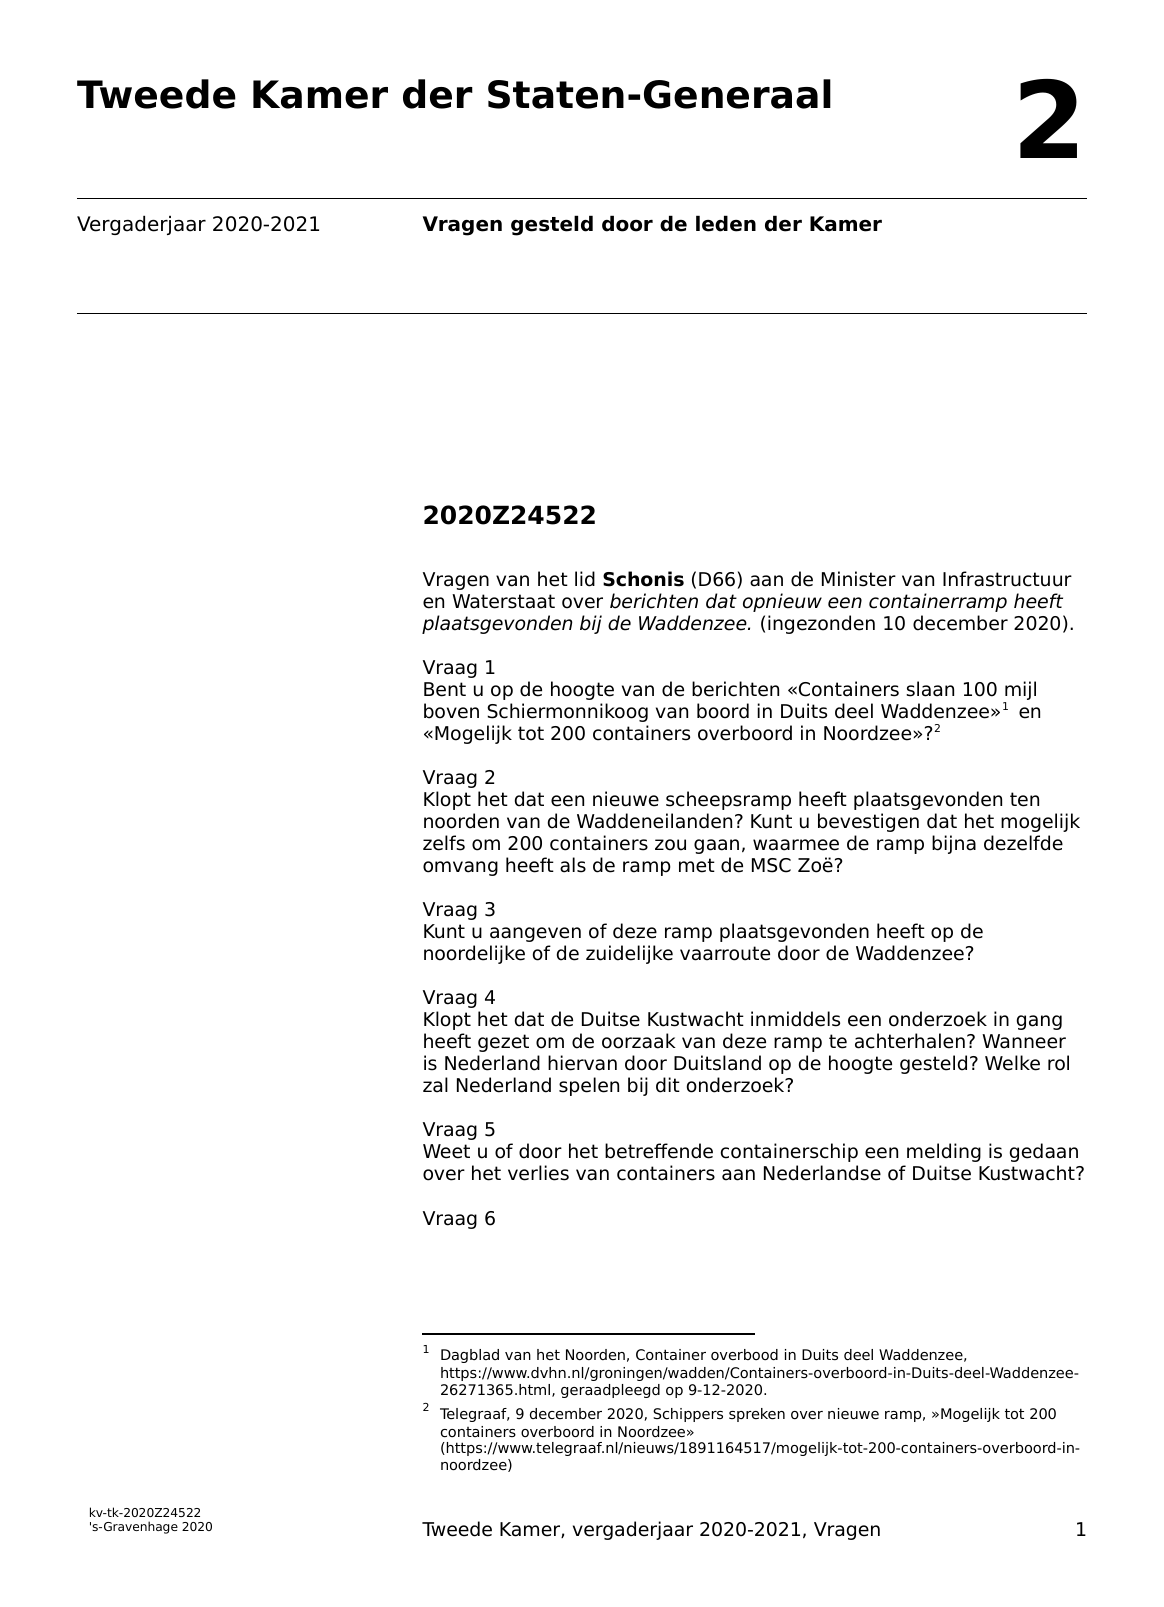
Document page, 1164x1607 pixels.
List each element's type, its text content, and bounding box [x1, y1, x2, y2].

text Klopt het dat een nieuwe scheepsramp heeft plaatsgevonden ten noorden van de Waddeneilanden? Kunt u bevestigen dat het mogelijk zelfs om 200 containers zou gaan, waarmee de ramp bijna dezelfde omvang heeft als de ramp met de MSC Zoë? [422, 789, 1087, 877]
text 2020Z24522 [422, 501, 1087, 531]
text Vraag 4 [422, 987, 1087, 1009]
text Bent u op de hoogte van de berichten «Containers slaan 100 mijl boven Schiermonnikoog van boord in Duits deel Waddenzee» en «Mogelijk tot 200 containers overboord in Noordzee»? [422, 679, 1087, 745]
text Vraag 3 [422, 899, 1087, 921]
text Vragen van het lid Schonis (D66) aan de Minister van Infrastructuur en Waterstaat over berichten dat opnieuw een containerramp heeft plaatsgevonden bij de Waddenzee. (ingezonden 10 december 2020). [422, 569, 1087, 635]
text Telegraaf, 9 december 2020, Schippers spreken over nieuwe ramp, »Mogelijk tot 200 containers overboord in Noordzee» (https://www.telegraaf.nl/nieuws/1891164517/mogelijk-tot-200-containers-overboord-in-noordzee) [422, 1402, 1087, 1474]
text Vraag 1 [422, 657, 1087, 679]
table_cell Vergaderjaar 2020-2021 [77, 199, 422, 313]
text Kunt u aangeven of deze ramp plaatsgevonden heeft op de noordelijke of de zuidelijke vaarroute door de Waddenzee? [422, 921, 1087, 965]
table_header 2 [886, 59, 1087, 198]
text Vraag 5 [422, 1119, 1087, 1141]
text Klopt het dat de Duitse Kustwacht inmiddels een onderzoek in gang heeft gezet om de oorzaak van deze ramp te achterhalen? Wanneer is Nederland hiervan door Duitsland op de hoogte gesteld? Welke rol zal Nederland spelen bij dit onderzoek? [422, 1009, 1087, 1097]
text Vraag 2 [422, 767, 1087, 789]
table_header Tweede Kamer der Staten-Generaal [77, 59, 886, 198]
text Vraag 6 [422, 1207, 1087, 1229]
table_cell Vragen gesteld door de leden der Kamer [422, 199, 1087, 313]
text Weet u of door het betreffende containerschip een melding is gedaan over het verlies van containers aan Nederlandse of Duitse Kustwacht? [422, 1141, 1087, 1185]
text 's-Gravenhage 2020 [88, 1520, 323, 1534]
text Dagblad van het Noorden, Container overbood in Duits deel Waddenzee, https://www.dvhn.nl/groningen/wadden/Containers-overboord-in-Duits-deel-Waddenzee-26271365.html, geraadpleegd op 9-12-2020. [422, 1343, 1087, 1399]
text kv-tk-2020Z24522 [88, 1506, 323, 1520]
